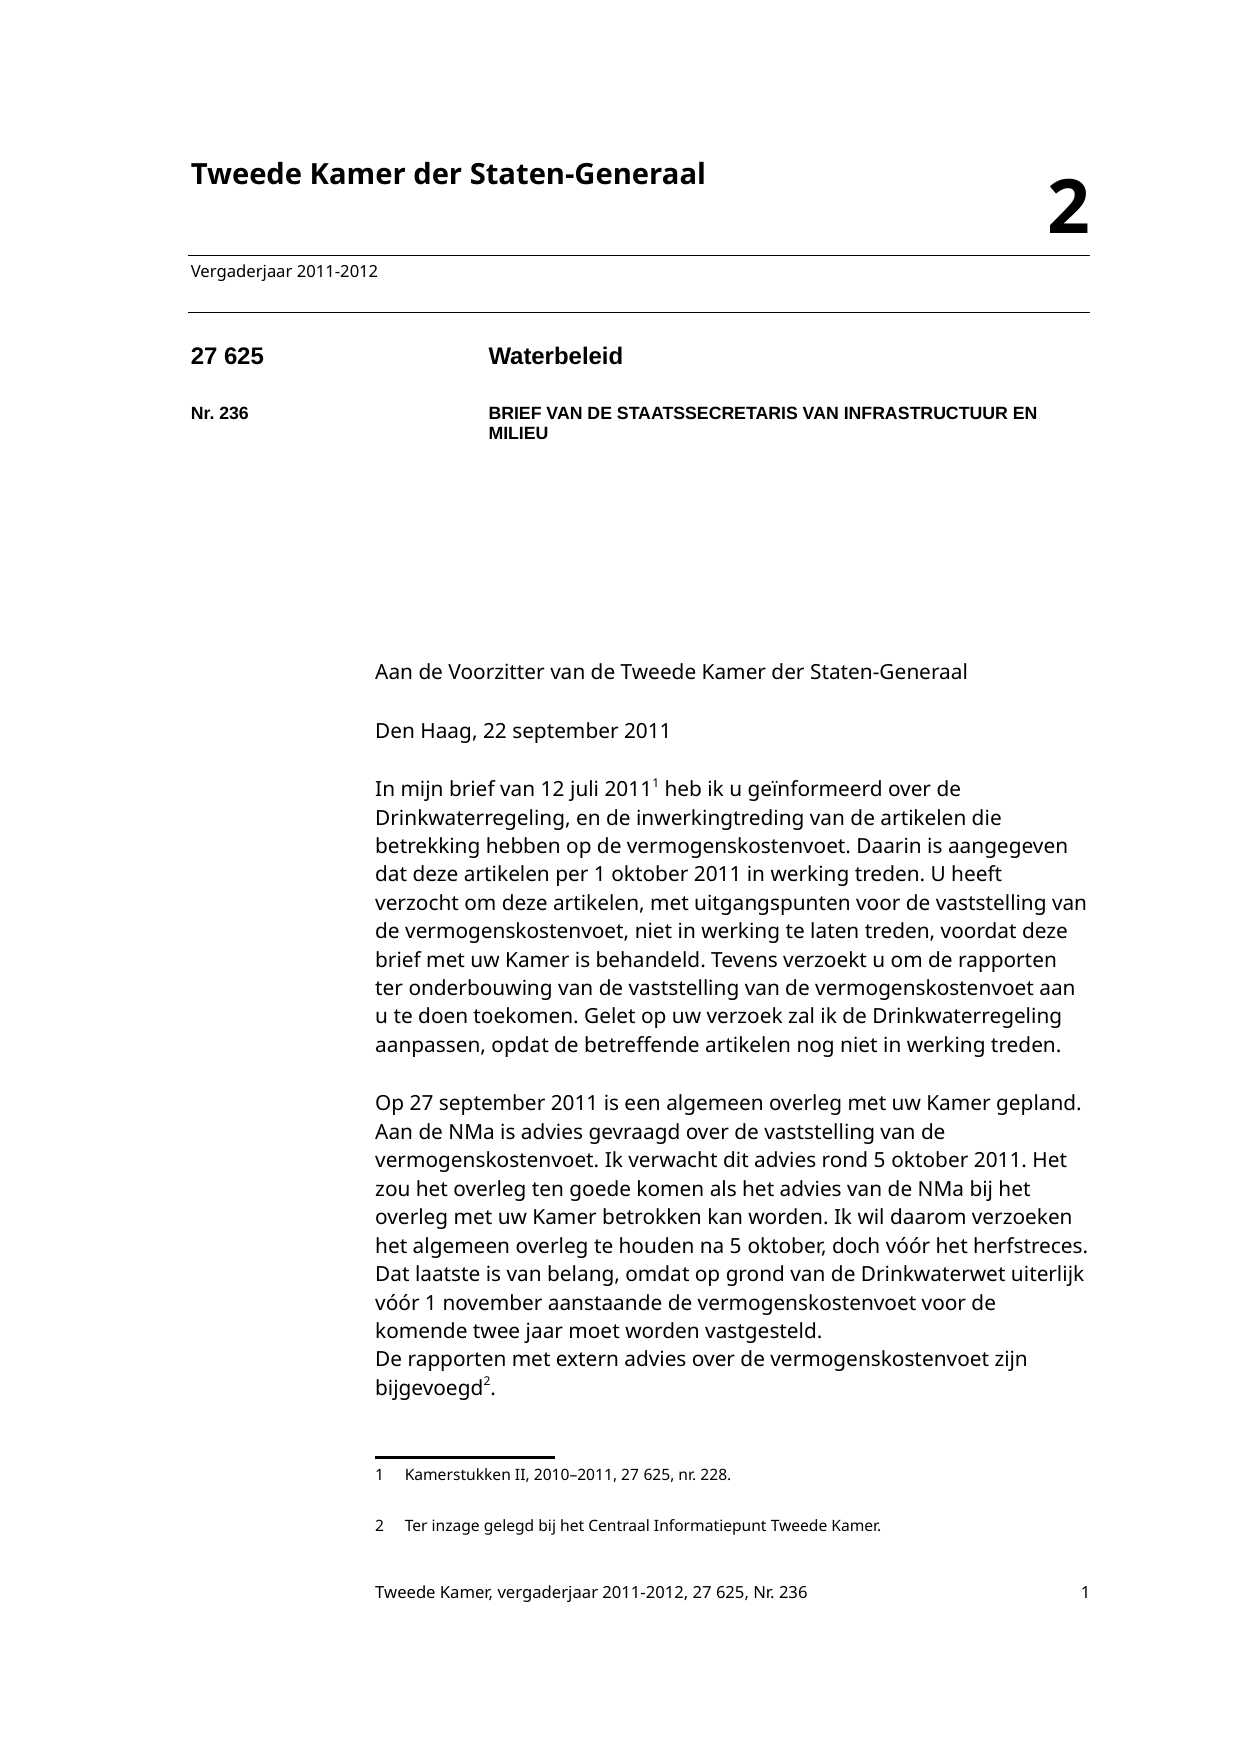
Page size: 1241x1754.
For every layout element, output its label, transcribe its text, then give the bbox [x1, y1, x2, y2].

text Aan de Voorzitter van de Tweede Kamer der Staten-Generaal [375, 657, 1090, 686]
table_header 2 [910, 150, 1090, 255]
text Den Haag, 22 september 2011 [375, 716, 1090, 744]
table_cell Waterbeleid [485, 339, 1090, 399]
text Kamerstukken II, 2010–2011, 27 625, nr. 228. [375, 1449, 1090, 1478]
text Op 27 september 2011 is een algemeen overleg met uw Kamer gepland. Aan de NMa is advies gevraagd over de vaststelling van de vermogenskostenvoet. Ik verwacht dit advies rond 5 oktober 2011. Het zou het overleg ten goede komen als het advies van de NMa bij het overleg met uw Kamer betrokken kan worden. Ik wil daarom verzoeken het algemeen overleg te houden na 5 oktober, doch vóór het herfstreces. Dat laatste is van belang, omdat op grond van de Drinkwaterwet uiterlijk vóór 1 november aanstaande de vermogenskostenvoet voor de komende twee jaar moet worden vastgesteld. [375, 1088, 1090, 1344]
table_cell Vergaderjaar 2011-2012 [188, 256, 485, 312]
text De rapporten met extern advies over de vermogenskostenvoet zijn bijgevoegd. [375, 1344, 1090, 1401]
table_header Tweede Kamer der Staten-Generaal [188, 150, 909, 255]
table_cell [485, 313, 1090, 339]
table_cell [485, 256, 1090, 312]
text In mijn brief van 12 juli 2011 heb ik u geïnformeerd over de Drinkwaterregeling, en de inwerkingtreding van de artikelen die betrekking hebben op de vermogenskostenvoet. Daarin is aangegeven dat deze artikelen per 1 oktober 2011 in werking treden. U heeft verzocht om deze artikelen, met uitgangspunten voor de vaststelling van de vermogenskostenvoet, niet in werking te laten treden, voordat deze brief met uw Kamer is behandeld. Tevens verzoekt u om de rapporten ter onderbouwing van de vaststelling van de vermogenskostenvoet aan u te doen toekomen. Gelet op uw verzoek zal ik de Drinkwaterregeling aanpassen, opdat de betreffende artikelen nog niet in werking treden. [375, 774, 1090, 1058]
table_cell Nr. 236 [188, 399, 485, 539]
table_cell BRIEF VAN DE STAATSSECRETARIS VAN INFRASTRUCTUUR EN MILIEU [485, 399, 1090, 539]
table_cell 27 625 [188, 339, 485, 399]
text Ter inzage gelegd bij het Centraal Informatiepunt Tweede Kamer. [375, 1508, 1090, 1536]
table_cell [188, 313, 485, 339]
